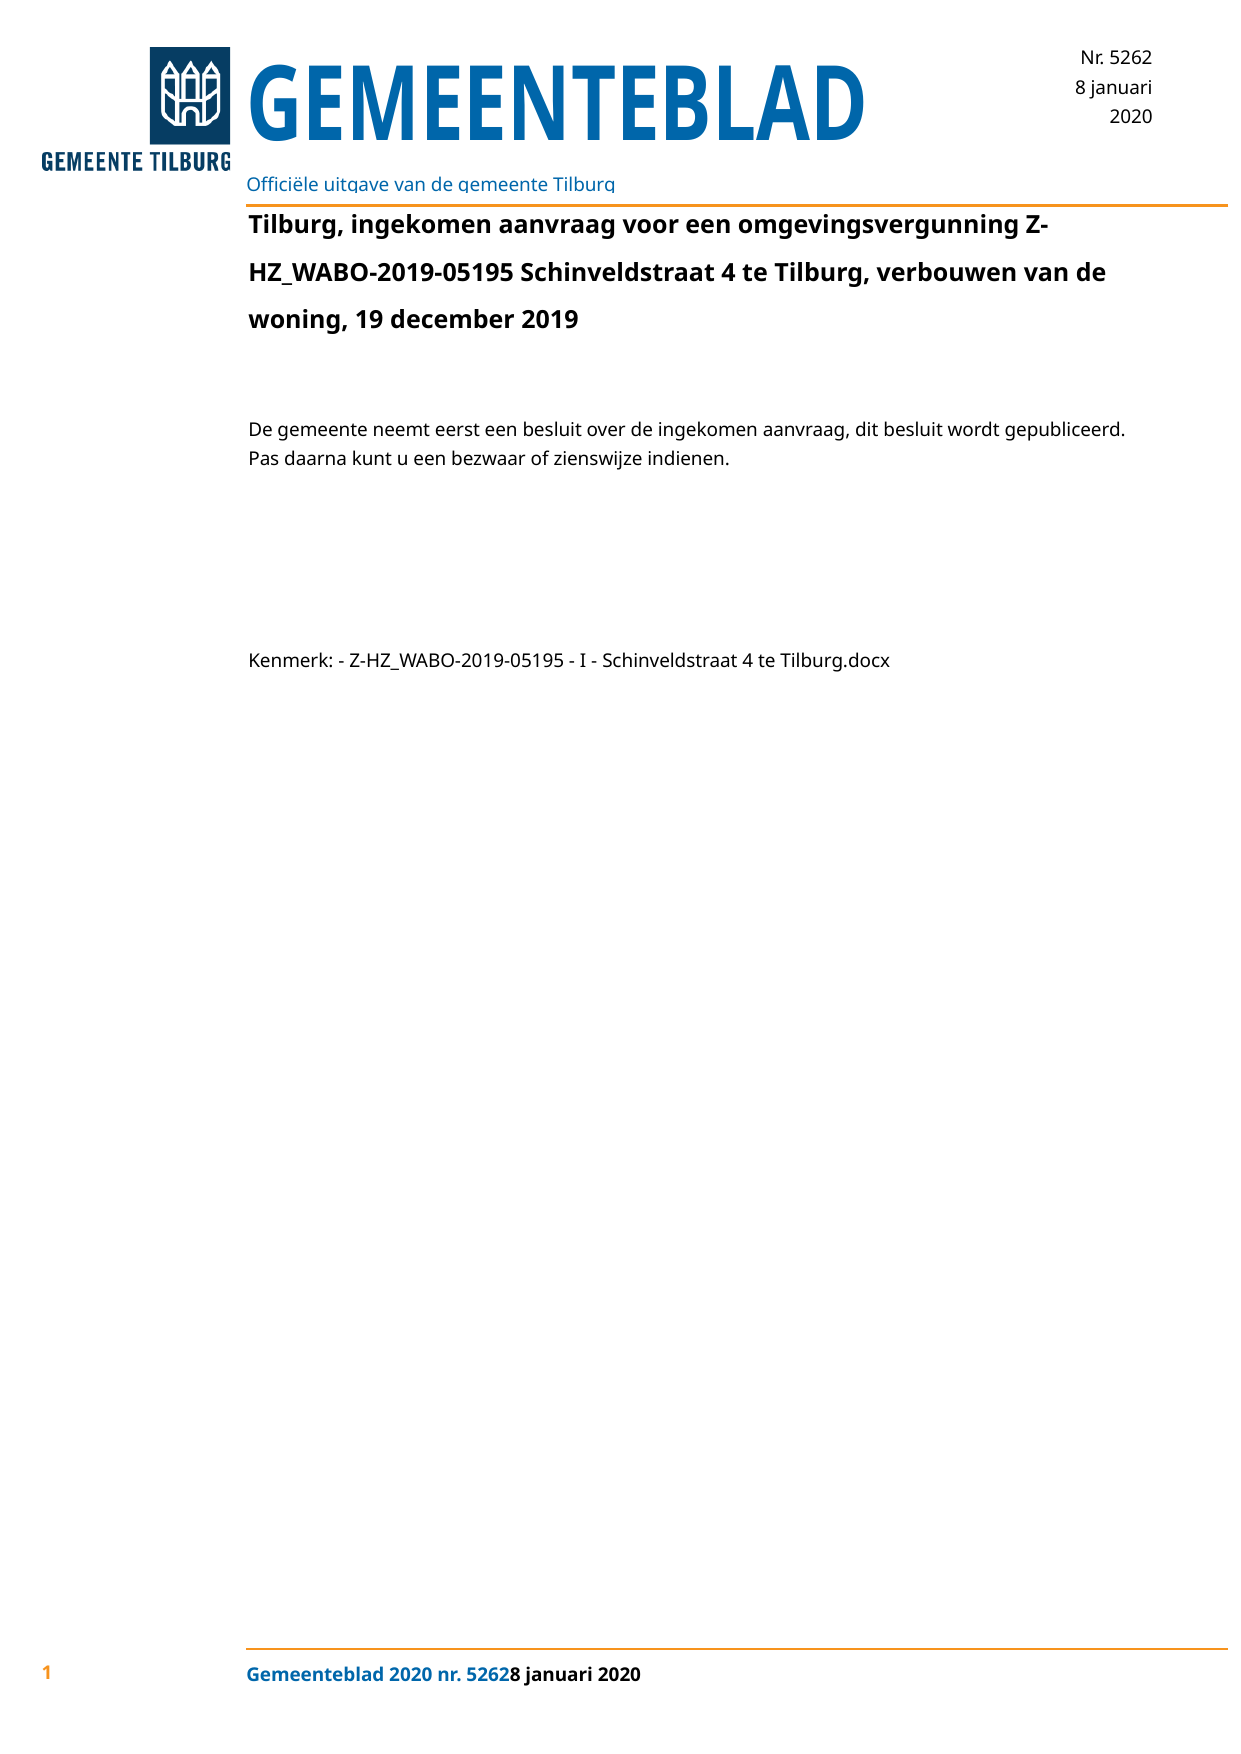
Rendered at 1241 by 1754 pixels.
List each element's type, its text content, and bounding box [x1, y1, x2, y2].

text Kenmerk: - Z-HZ_WABO-2019-05195 - I - Schinveldstraat 4 te Tilburg.docx [248, 647, 1152, 673]
text Tilburg, ingekomen aanvraag voor een omgevingsvergunning Z-HZ_WABO-2019-05195 Schinveldstraat 4 te Tilburg, verbouwen van de woning, 19 december 2019 [248, 207, 1152, 336]
picture [41, 47, 231, 172]
text De gemeente neemt eerst een besluit over de ingekomen aanvraag, dit besluit wordt gepubliceerd. Pas daarna kunt u een bezwaar of zienswijze indienen. [248, 416, 1152, 471]
